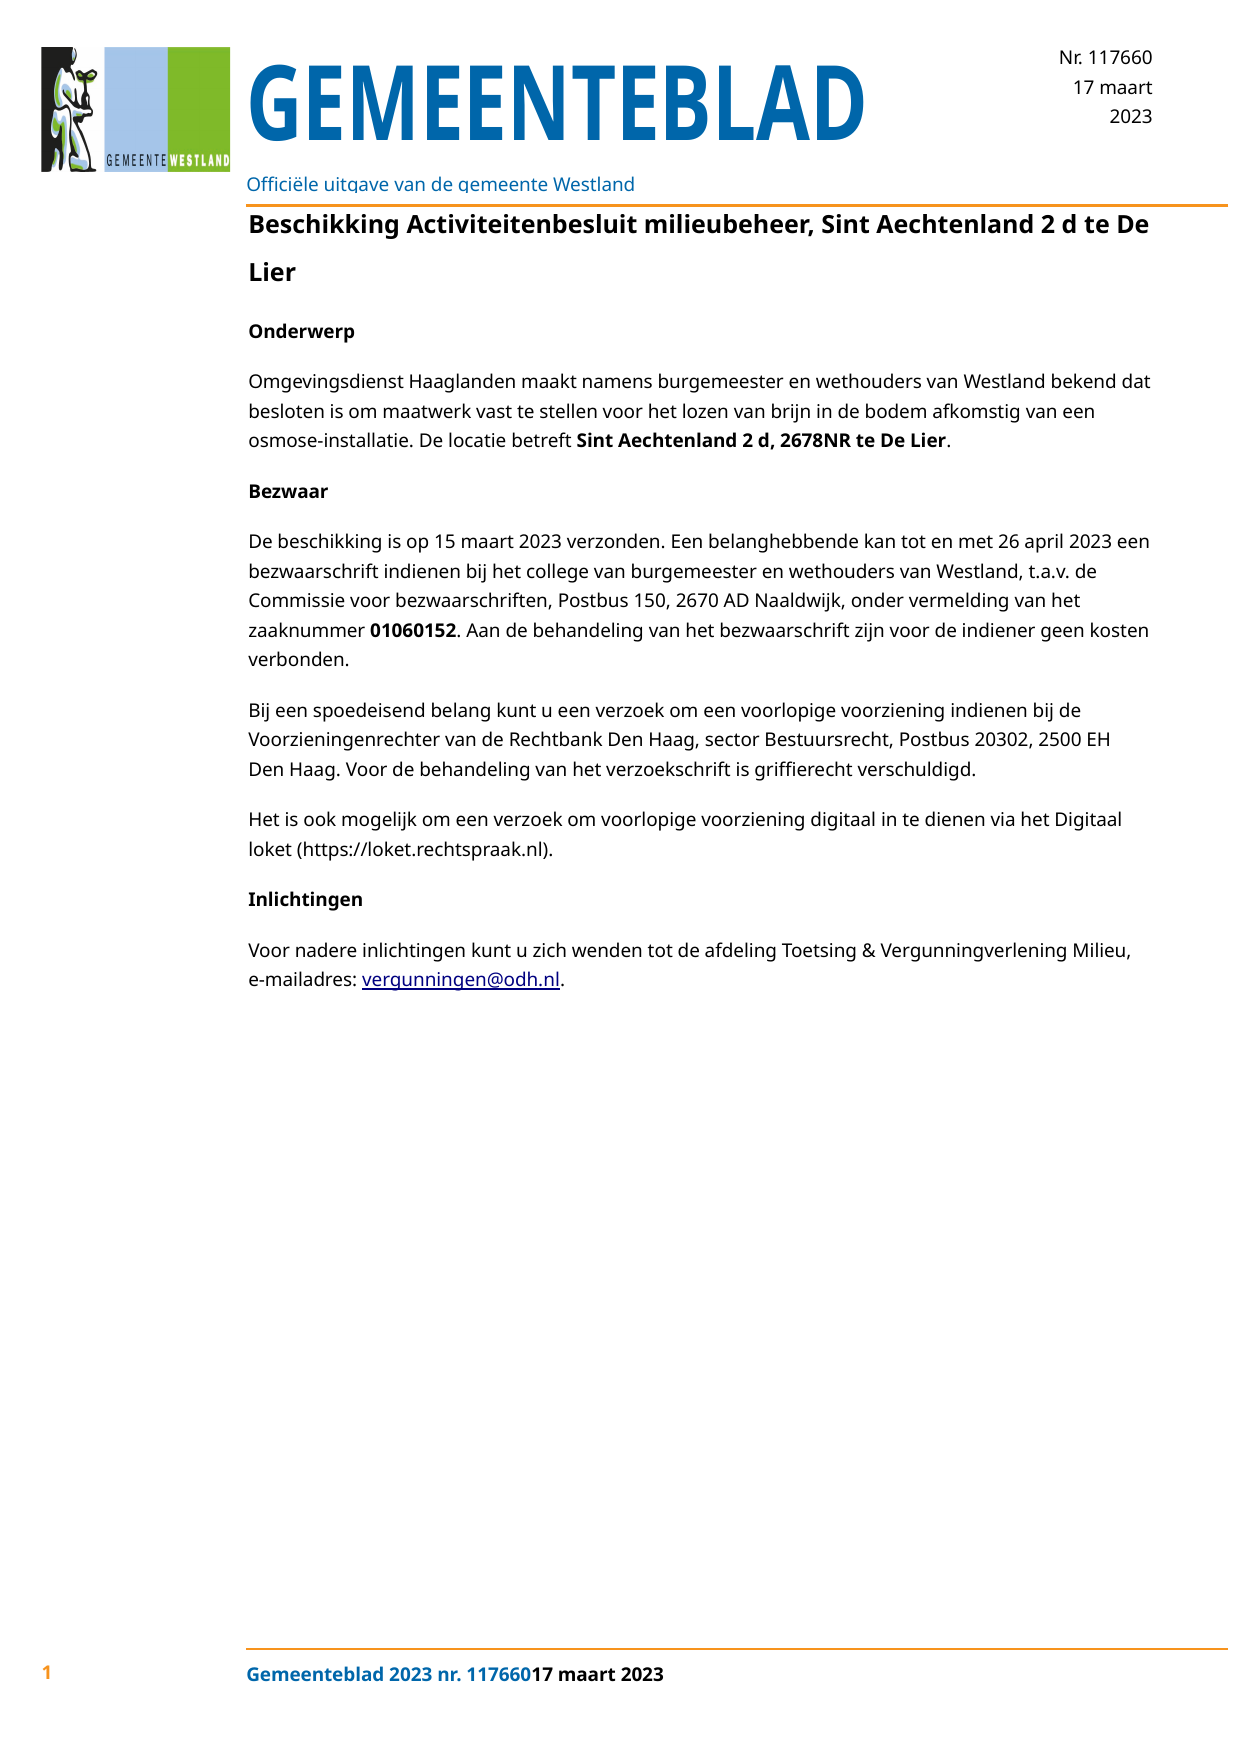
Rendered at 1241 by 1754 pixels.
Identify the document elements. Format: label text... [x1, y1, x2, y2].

text Beschikking Activiteitenbesluit milieubeheer, Sint Aechtenland 2 d te De Lier [248, 207, 1152, 288]
text Onderwerp [248, 318, 1152, 344]
text De beschikking is op 15 maart 2023 verzonden. Een belanghebbende kan tot en met 26 april 2023 een bezwaarschrift indienen bij het college van burgemeester en wethouders van Westland, t.a.v. de Commissie voor bezwaarschriften, Postbus 150, 2670 AD Naaldwijk, onder vermelding van het zaaknummer 01060152. Aan de behandeling van het bezwaarschrift zijn voor de indiener geen kosten verbonden. [248, 528, 1152, 672]
text Bij een spoedeisend belang kunt u een verzoek om een voorlopige voorziening indienen bij de Voorzieningenrechter van de Rechtbank Den Haag, sector Bestuursrecht, Postbus 20302, 2500 EH Den Haag. Voor de behandeling van het verzoekschrift is griffierecht verschuldigd. [248, 697, 1152, 782]
text Inlichtingen [248, 887, 1152, 912]
text Het is ook mogelijk om een verzoek om voorlopige voorziening digitaal in te dienen via het Digitaal loket (https://loket.rechtspraak.nl). [248, 807, 1152, 862]
picture [41, 47, 231, 172]
text Omgevingsdienst Haaglanden maakt namens burgemeester en wethouders van Westland bekend dat besloten is om maatwerk vast te stellen voor het lozen van brijn in de bodem afkomstig van een osmose-installatie. De locatie betreft Sint Aechtenland 2 d, 2678NR te De Lier. [248, 368, 1152, 453]
text Bezwaar [248, 478, 1152, 504]
text Voor nadere inlichtingen kunt u zich wenden tot de afdeling Toetsing & Vergunningverlening Milieu, e-mailadres: vergunningen@odh.nl. [248, 937, 1152, 992]
